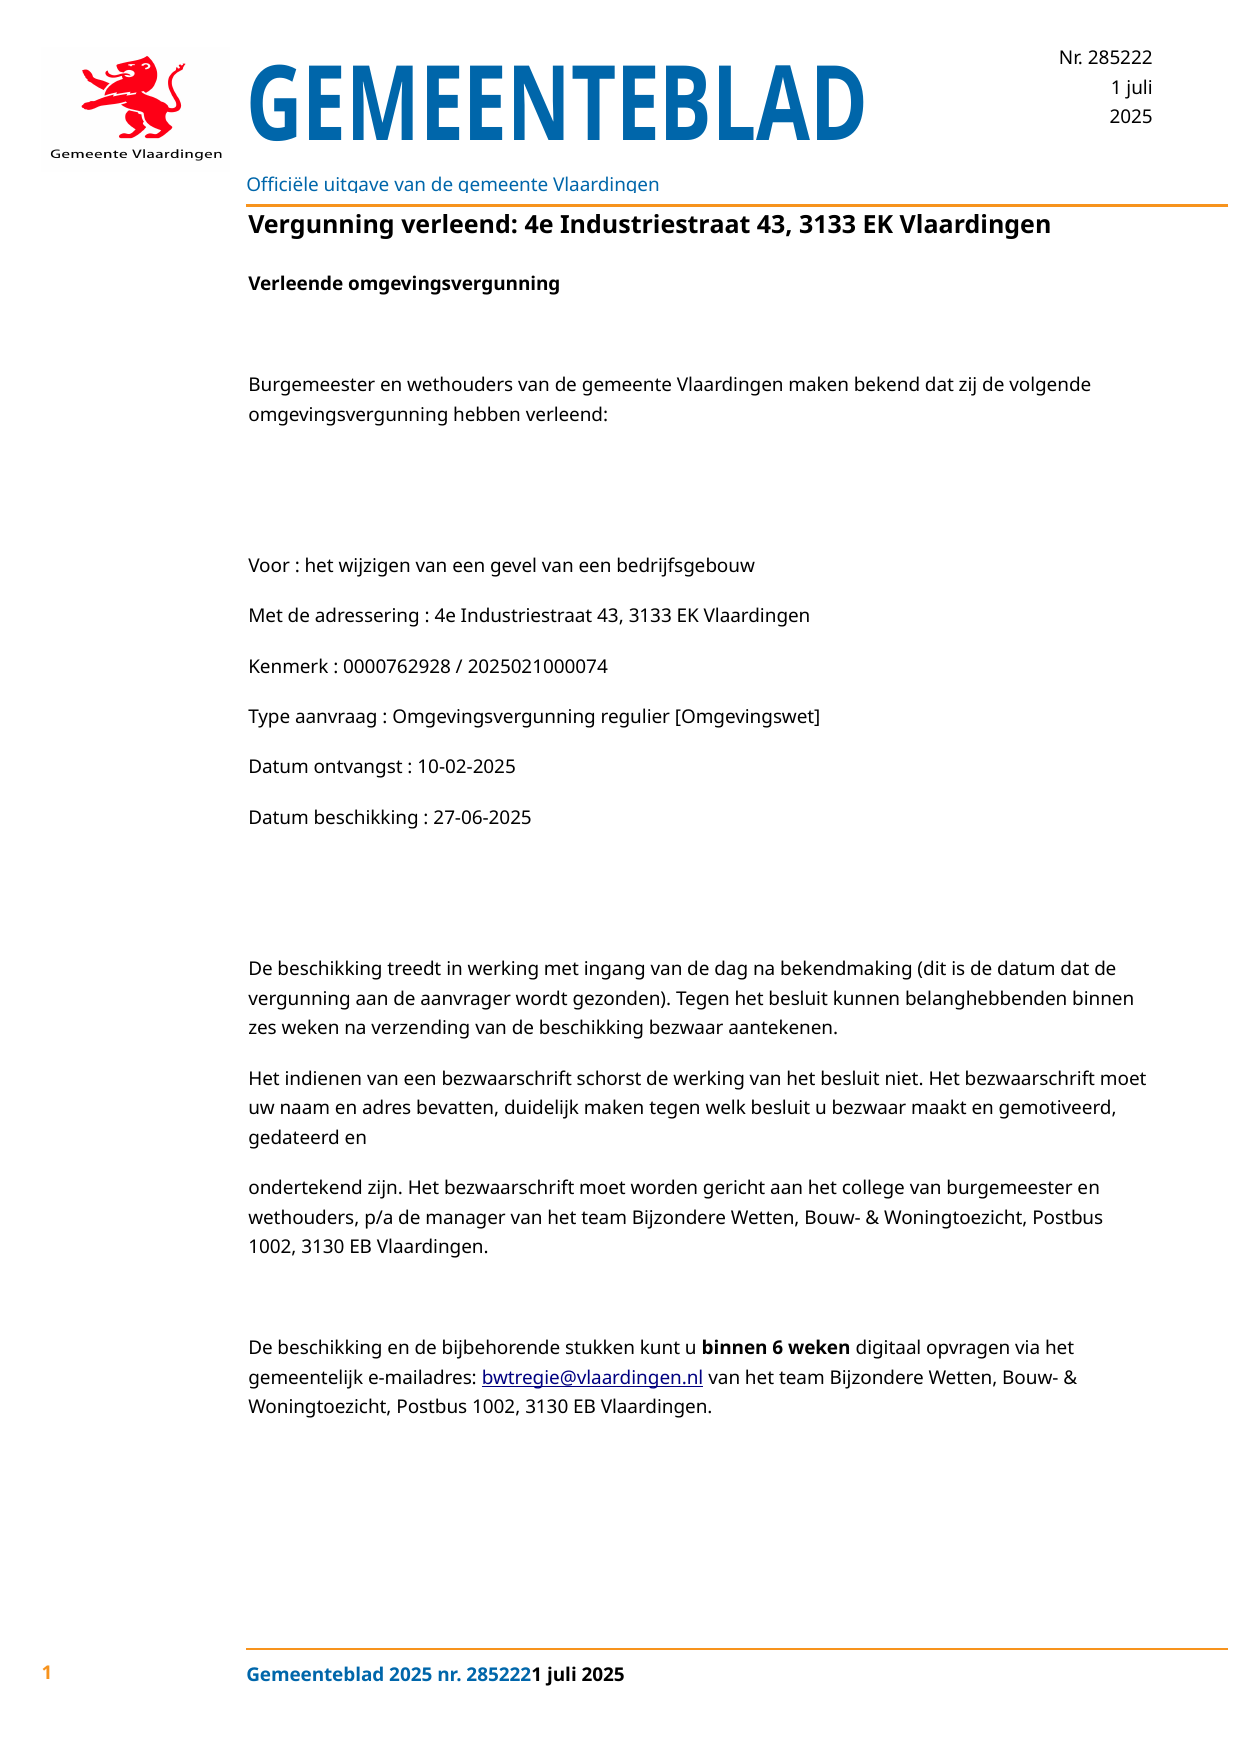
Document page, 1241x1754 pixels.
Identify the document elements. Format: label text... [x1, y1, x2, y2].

picture [41, 47, 231, 172]
text De beschikking en de bijbehorende stukken kunt u binnen 6 weken digitaal opvragen via het gemeentelijk e-mailadres: bwtregie@vlaardingen.nl van het team Bijzondere Wetten, Bouw- & Woningtoezicht, Postbus 1002, 3130 EB Vlaardingen. [248, 1334, 1152, 1419]
text Het indienen van een bezwaarschrift schorst de werking van het besluit niet. Het bezwaarschrift moet uw naam en adres bevatten, duidelijk maken tegen welk besluit u bezwaar maakt en gemotiveerd, gedateerd en [248, 1065, 1152, 1150]
text De beschikking treedt in werking met ingang van de dag na bekendmaking (dit is de datum dat de vergunning aan de aanvrager wordt gezonden). Tegen het besluit kunnen belanghebbenden binnen zes weken na verzending van de beschikking bezwaar aantekenen. [248, 955, 1152, 1040]
text Datum ontvangst : 10-02-2025 [248, 754, 1152, 779]
text ondertekend zijn. Het bezwaarschrift moet worden gericht aan het college van burgemeester en wethouders, p/a de manager van het team Bijzondere Wetten, Bouw- & Woningtoezicht, Postbus 1002, 3130 EB Vlaardingen. [248, 1174, 1152, 1259]
text Burgemeester en wethouders van de gemeente Vlaardingen maken bekend dat zij de volgende omgevingsvergunning hebben verleend: [248, 371, 1152, 426]
text Kenmerk : 0000762928 / 2025021000074 [248, 653, 1152, 678]
text Datum beschikking : 27-06-2025 [248, 804, 1152, 830]
text Type aanvraag : Omgevingsvergunning regulier [Omgevingswet] [248, 703, 1152, 729]
text Verleende omgevingsvergunning [248, 270, 1152, 296]
text Vergunning verleend: 4e Industriestraat 43, 3133 EK Vlaardingen [248, 207, 1152, 241]
text Met de adressering : 4e Industriestraat 43, 3133 EK Vlaardingen [248, 602, 1152, 628]
text Voor : het wijzigen van een gevel van een bedrijfsgebouw [248, 552, 1152, 578]
